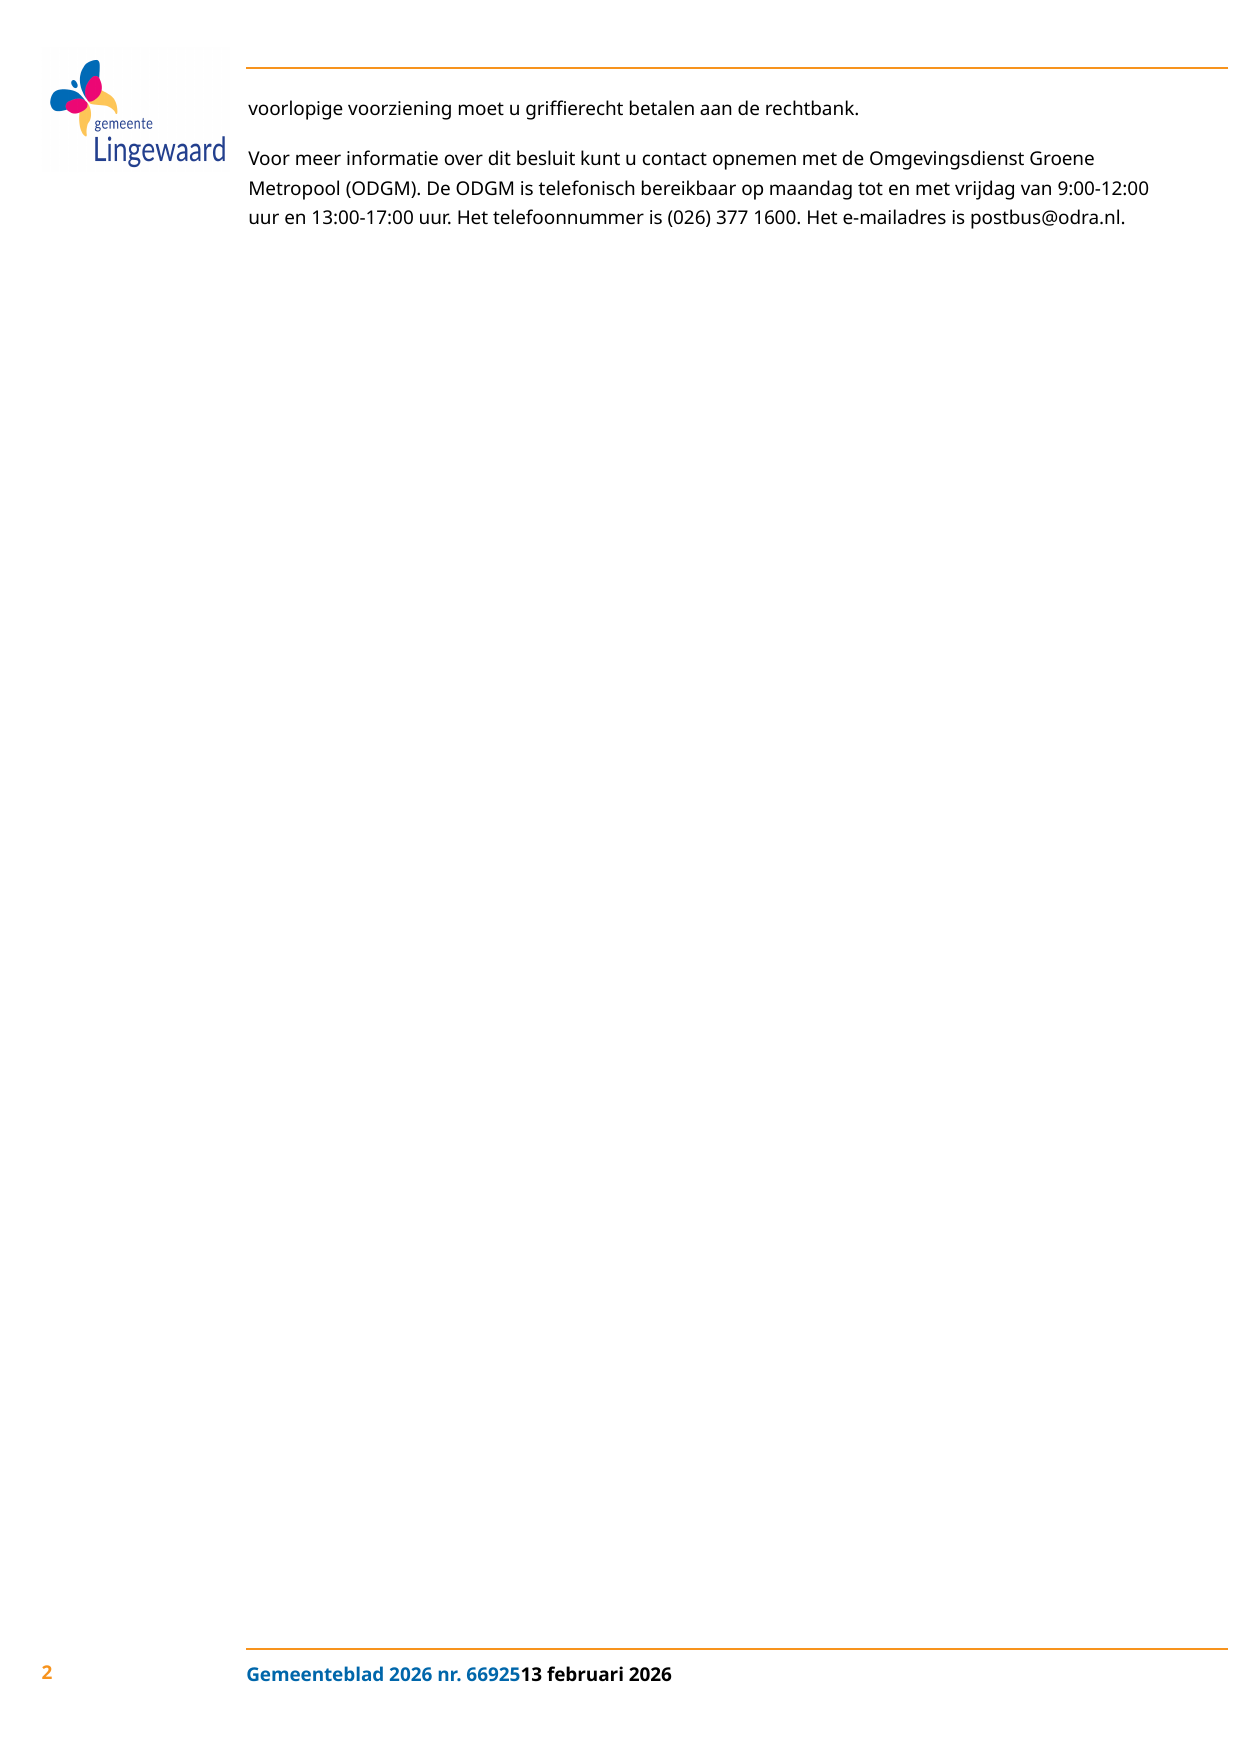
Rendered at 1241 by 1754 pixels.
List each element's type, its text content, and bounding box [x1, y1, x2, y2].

picture [41, 47, 231, 172]
text voorlopige voorziening moet u griffierecht betalen aan de rechtbank. [248, 95, 1152, 121]
text Voor meer informatie over dit besluit kunt u contact opnemen met de Omgevingsdienst Groene Metropool (ODGM). De ODGM is telefonisch bereikbaar op maandag tot en met vrijdag van 9:00-12:00 uur en 13:00-17:00 uur. Het telefoonnummer is (026) 377 1600. Het e-mailadres is postbus@odra.nl. [248, 145, 1152, 230]
